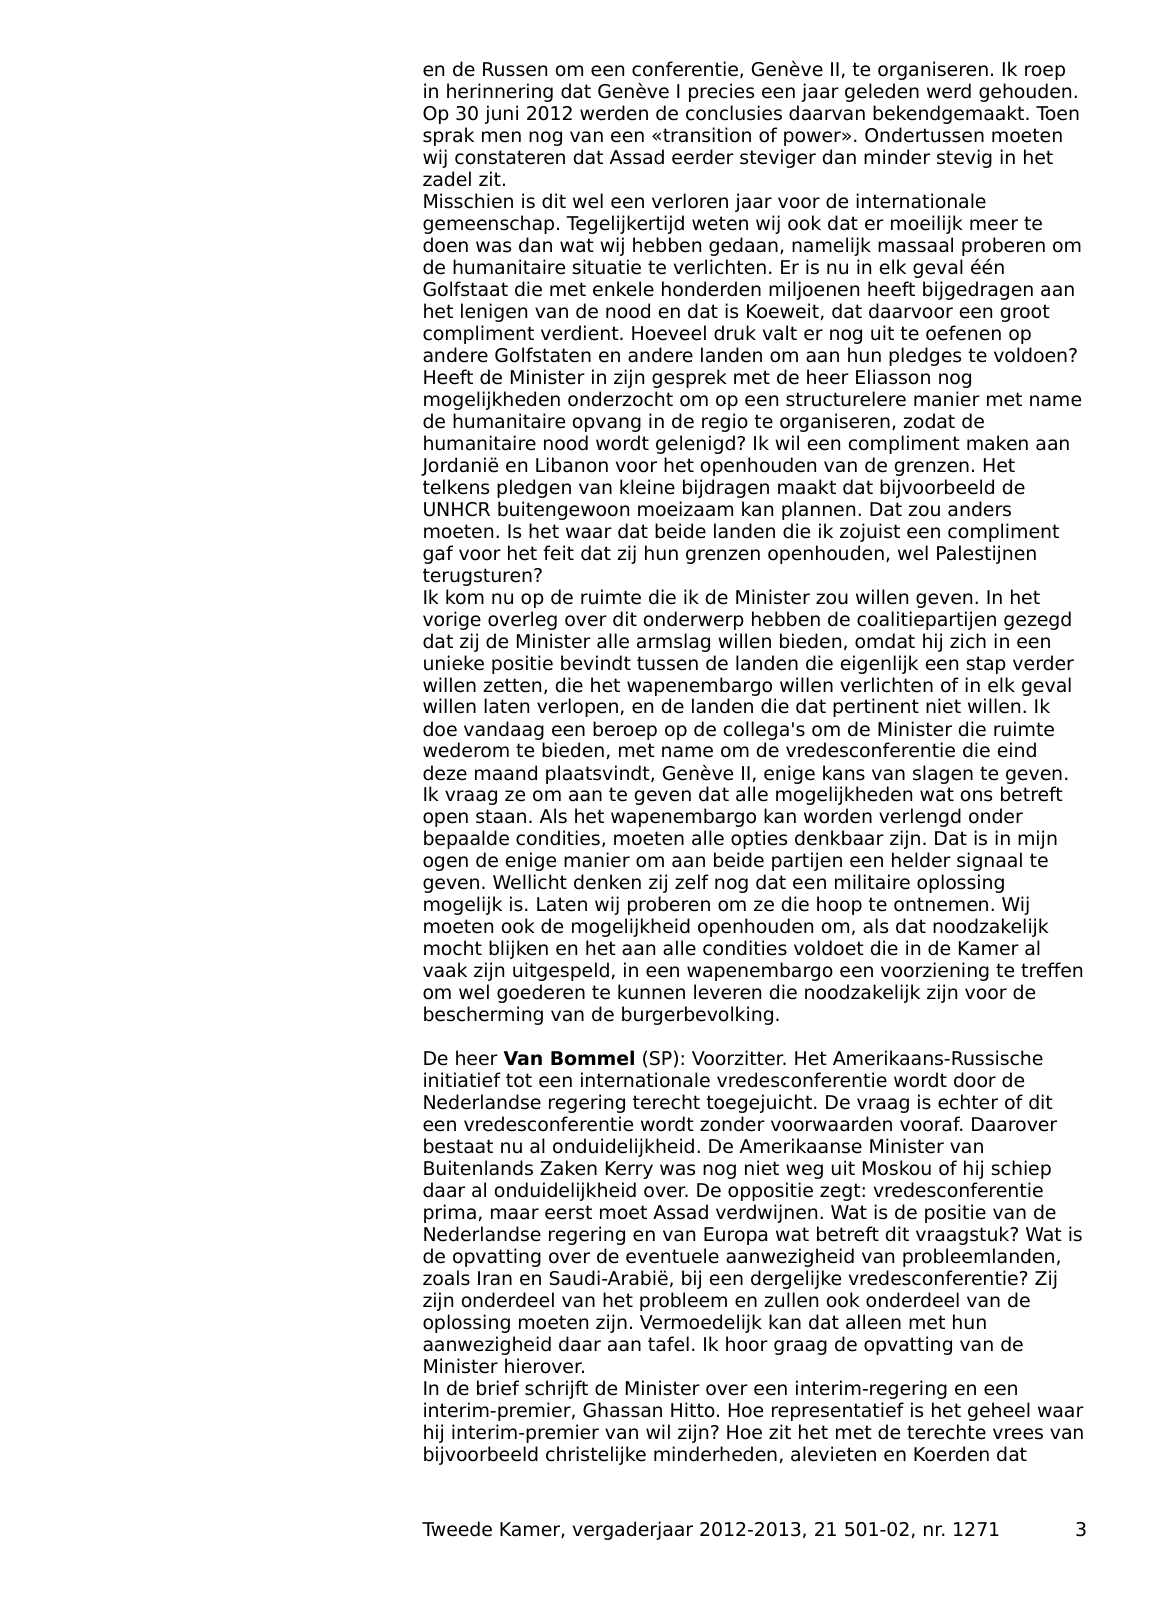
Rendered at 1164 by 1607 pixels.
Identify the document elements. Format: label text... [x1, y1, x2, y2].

text Ik kom nu op de ruimte die ik de Minister zou willen geven. In het vorige overleg over dit onderwerp hebben de coalitiepartijen gezegd dat zij de Minister alle armslag willen bieden, omdat hij zich in een unieke positie bevindt tussen de landen die eigenlijk een stap verder willen zetten, die het wapenembargo willen verlichten of in elk geval willen laten verlopen, en de landen die dat pertinent niet willen. Ik doe vandaag een beroep op de collega's om de Minister die ruimte wederom te bieden, met name om de vredesconferentie die eind deze maand plaatsvindt, Genève II, enige kans van slagen te geven. Ik vraag ze om aan te geven dat alle mogelijkheden wat ons betreft open staan. Als het wapenembargo kan worden verlengd onder bepaalde condities, moeten alle opties denkbaar zijn. Dat is in mijn ogen de enige manier om aan beide partijen een helder signaal te geven. Wellicht denken zij zelf nog dat een militaire oplossing mogelijk is. Laten wij proberen om ze die hoop te ontnemen. Wij moeten ook de mogelijkheid openhouden om, als dat noodzakelijk mocht blijken en het aan alle condities voldoet die in de Kamer al vaak zijn uitgespeld, in een wapenembargo een voorziening te treffen om wel goederen te kunnen leveren die noodzakelijk zijn voor de bescherming van de burgerbevolking. [422, 587, 1087, 1026]
text De heer Van Bommel (SP): Voorzitter. Het Amerikaans-Russische initiatief tot een internationale vredesconferentie wordt door de Nederlandse regering terecht toegejuicht. De vraag is echter of dit een vredesconferentie wordt zonder voorwaarden vooraf. Daarover bestaat nu al onduidelijkheid. De Amerikaanse Minister van Buitenlands Zaken Kerry was nog niet weg uit Moskou of hij schiep daar al onduidelijkheid over. De oppositie zegt: vredesconferentie prima, maar eerst moet Assad verdwijnen. Wat is de positie van de Nederlandse regering en van Europa wat betreft dit vraagstuk? Wat is de opvatting over de eventuele aanwezigheid van probleemlanden, zoals Iran en Saudi-Arabië, bij een dergelijke vredesconferentie? Zij zijn onderdeel van het probleem en zullen ook onderdeel van de oplossing moeten zijn. Vermoedelijk kan dat alleen met hun aanwezigheid daar aan tafel. Ik hoor graag de opvatting van de Minister hierover. [422, 1048, 1087, 1378]
text In de brief schrijft de Minister over een interim-regering en een interim-premier, Ghassan Hitto. Hoe representatief is het geheel waar hij interim-premier van wil zijn? Hoe zit het met de terechte vrees van bijvoorbeeld christelijke minderheden, alevieten en Koerden dat [422, 1378, 1087, 1466]
text en de Russen om een conferentie, Genève II, te organiseren. Ik roep in herinnering dat Genève I precies een jaar geleden werd gehouden. Op 30 juni 2012 werden de conclusies daarvan bekendgemaakt. Toen sprak men nog van een «transition of power». Ondertussen moeten wij constateren dat Assad eerder steviger dan minder stevig in het zadel zit. [422, 59, 1087, 191]
text Misschien is dit wel een verloren jaar voor de internationale gemeenschap. Tegelijkertijd weten wij ook dat er moeilijk meer te doen was dan wat wij hebben gedaan, namelijk massaal proberen om de humanitaire situatie te verlichten. Er is nu in elk geval één Golfstaat die met enkele honderden miljoenen heeft bijgedragen aan het lenigen van de nood en dat is Koeweit, dat daarvoor een groot compliment verdient. Hoeveel druk valt er nog uit te oefenen op andere Golfstaten en andere landen om aan hun pledges te voldoen? Heeft de Minister in zijn gesprek met de heer Eliasson nog mogelijkheden onderzocht om op een structurelere manier met name de humanitaire opvang in de regio te organiseren, zodat de humanitaire nood wordt gelenigd? Ik wil een compliment maken aan Jordanië en Libanon voor het openhouden van de grenzen. Het telkens pledgen van kleine bijdragen maakt dat bijvoorbeeld de UNHCR buitengewoon moeizaam kan plannen. Dat zou anders moeten. Is het waar dat beide landen die ik zojuist een compliment gaf voor het feit dat zij hun grenzen openhouden, wel Palestijnen terugsturen? [422, 191, 1087, 587]
